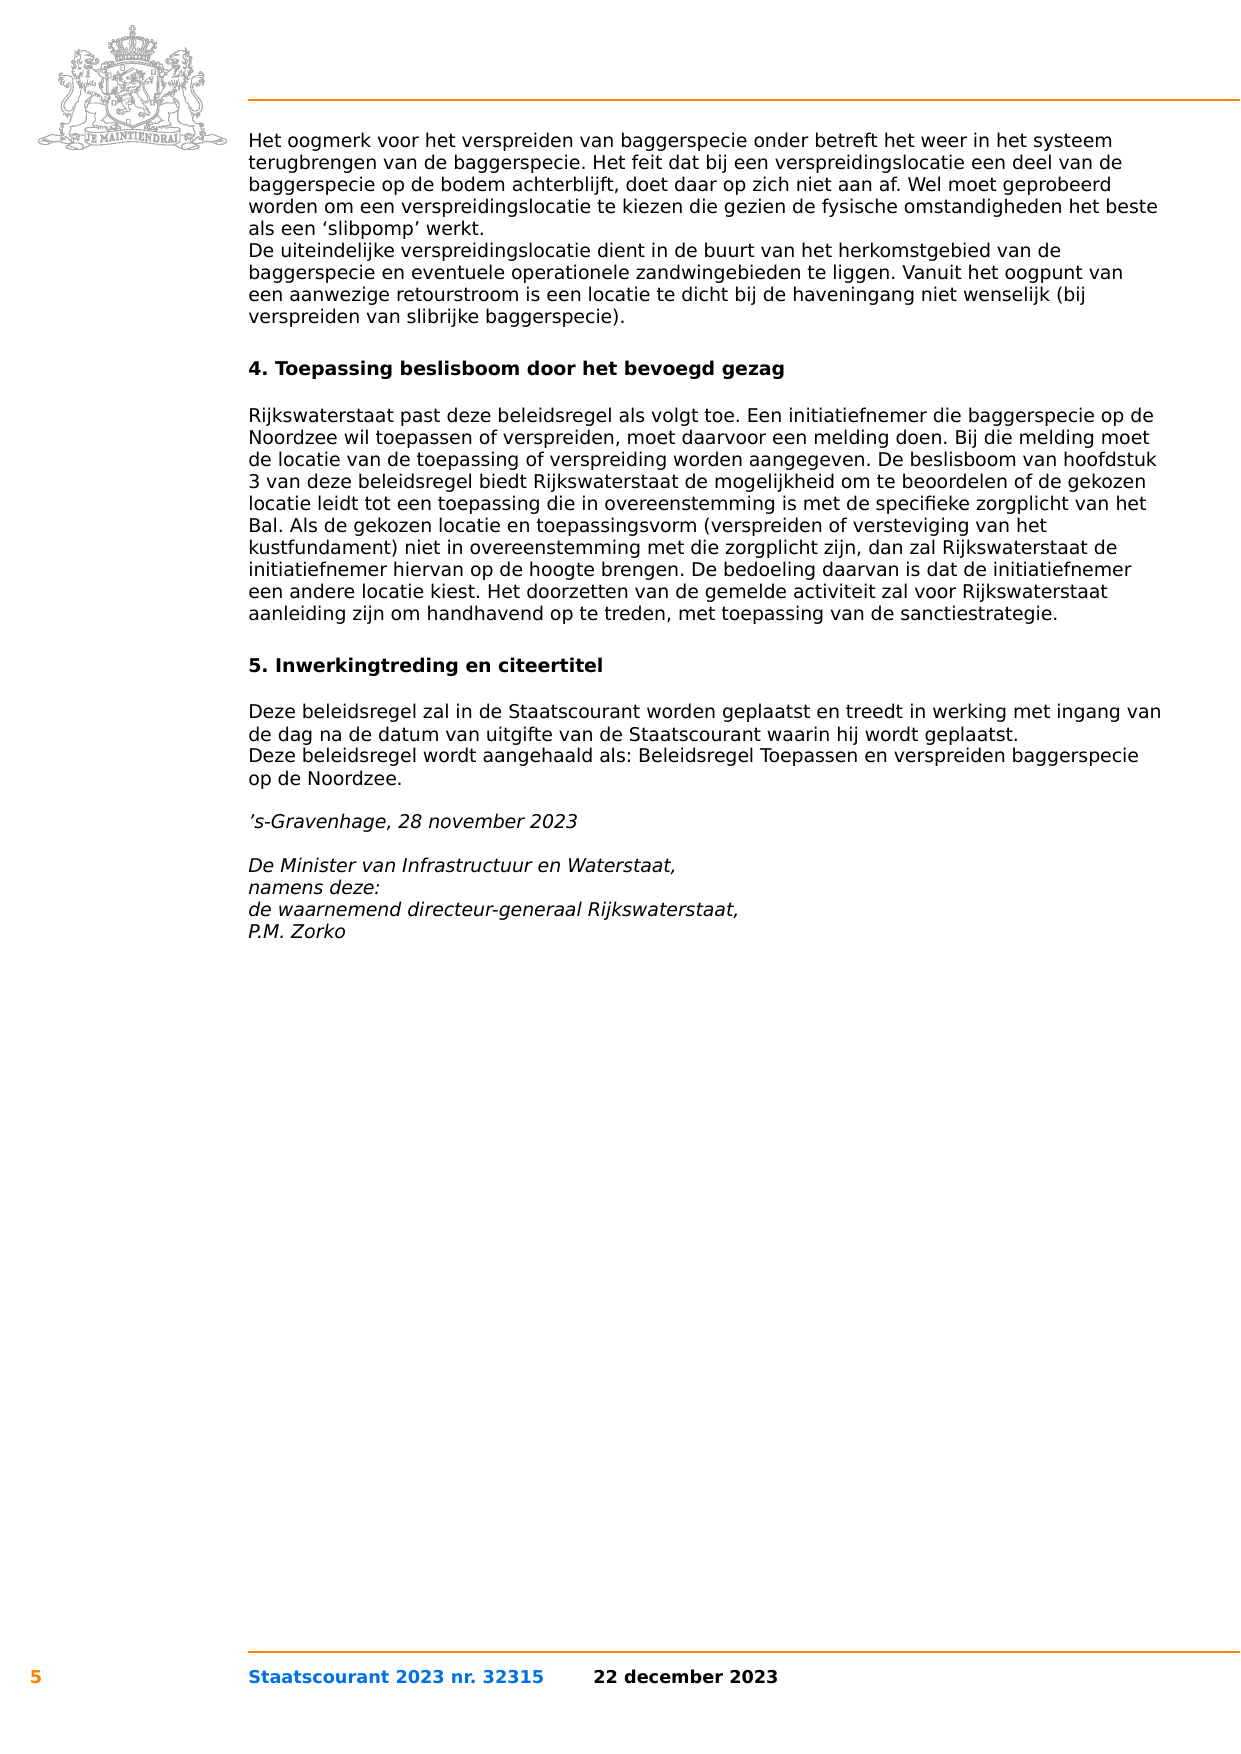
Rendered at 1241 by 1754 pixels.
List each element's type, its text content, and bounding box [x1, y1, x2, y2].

text De Minister van Infrastructuur en Waterstaat, namens deze: de waarnemend directeur-generaal Rijkswaterstaat, P.M. Zorko [248, 855, 1163, 943]
text ’s-Gravenhage, 28 november 2023 [248, 811, 1163, 833]
subtitle 4. Toepassing beslisboom door het bevoegd gezag [248, 358, 1163, 380]
text Deze beleidsregel wordt aangehaald als: Beleidsregel Toepassen en verspreiden baggerspecie op de Noordzee. [248, 745, 1163, 789]
text Deze beleidsregel zal in de Staatscourant worden geplaatst en treedt in werking met ingang van de dag na de datum van uitgifte van de Staatscourant waarin hij wordt geplaatst. [248, 701, 1163, 745]
text Het oogmerk voor het verspreiden van baggerspecie onder betreft het weer in het systeem terugbrengen van de baggerspecie. Het feit dat bij een verspreidingslocatie een deel van de baggerspecie op de bodem achterblijft, doet daar op zich niet aan af. Wel moet geprobeerd worden om een verspreidingslocatie te kiezen die gezien de fysische omstandigheden het beste als een ‘slibpomp’ werkt. [248, 130, 1163, 240]
text De uiteindelijke verspreidingslocatie dient in de buurt van het herkomstgebied van de baggerspecie en eventuele operationele zandwingebieden te liggen. Vanuit het oogpunt van een aanwezige retourstroom is een locatie te dicht bij de haveningang niet wenselijk (bij verspreiden van slibrijke baggerspecie). [248, 240, 1163, 328]
picture [38, 25, 227, 150]
subtitle 5. Inwerkingtreding en citeertitel [248, 654, 1163, 676]
text Rijkswaterstaat past deze beleidsregel als volgt toe. Een initiatiefnemer die baggerspecie op de Noordzee wil toepassen of verspreiden, moet daarvoor een melding doen. Bij die melding moet de locatie van de toepassing of verspreiding worden aangegeven. De beslisboom van hoofdstuk 3 van deze beleidsregel biedt Rijkswaterstaat de mogelijkheid om te beoordelen of de gekozen locatie leidt tot een toepassing die in overeenstemming is met de specifieke zorgplicht van het Bal. Als de gekozen locatie en toepassingsvorm (verspreiden of versteviging van het kustfundament) niet in overeenstemming met die zorgplicht zijn, dan zal Rijkswaterstaat de initiatiefnemer hiervan op de hoogte brengen. De bedoeling daarvan is dat de initiatiefnemer een andere locatie kiest. Het doorzetten van de gemelde activiteit zal voor Rijkswaterstaat aanleiding zijn om handhavend op te treden, met toepassing van de sanctiestrategie. [248, 405, 1163, 624]
